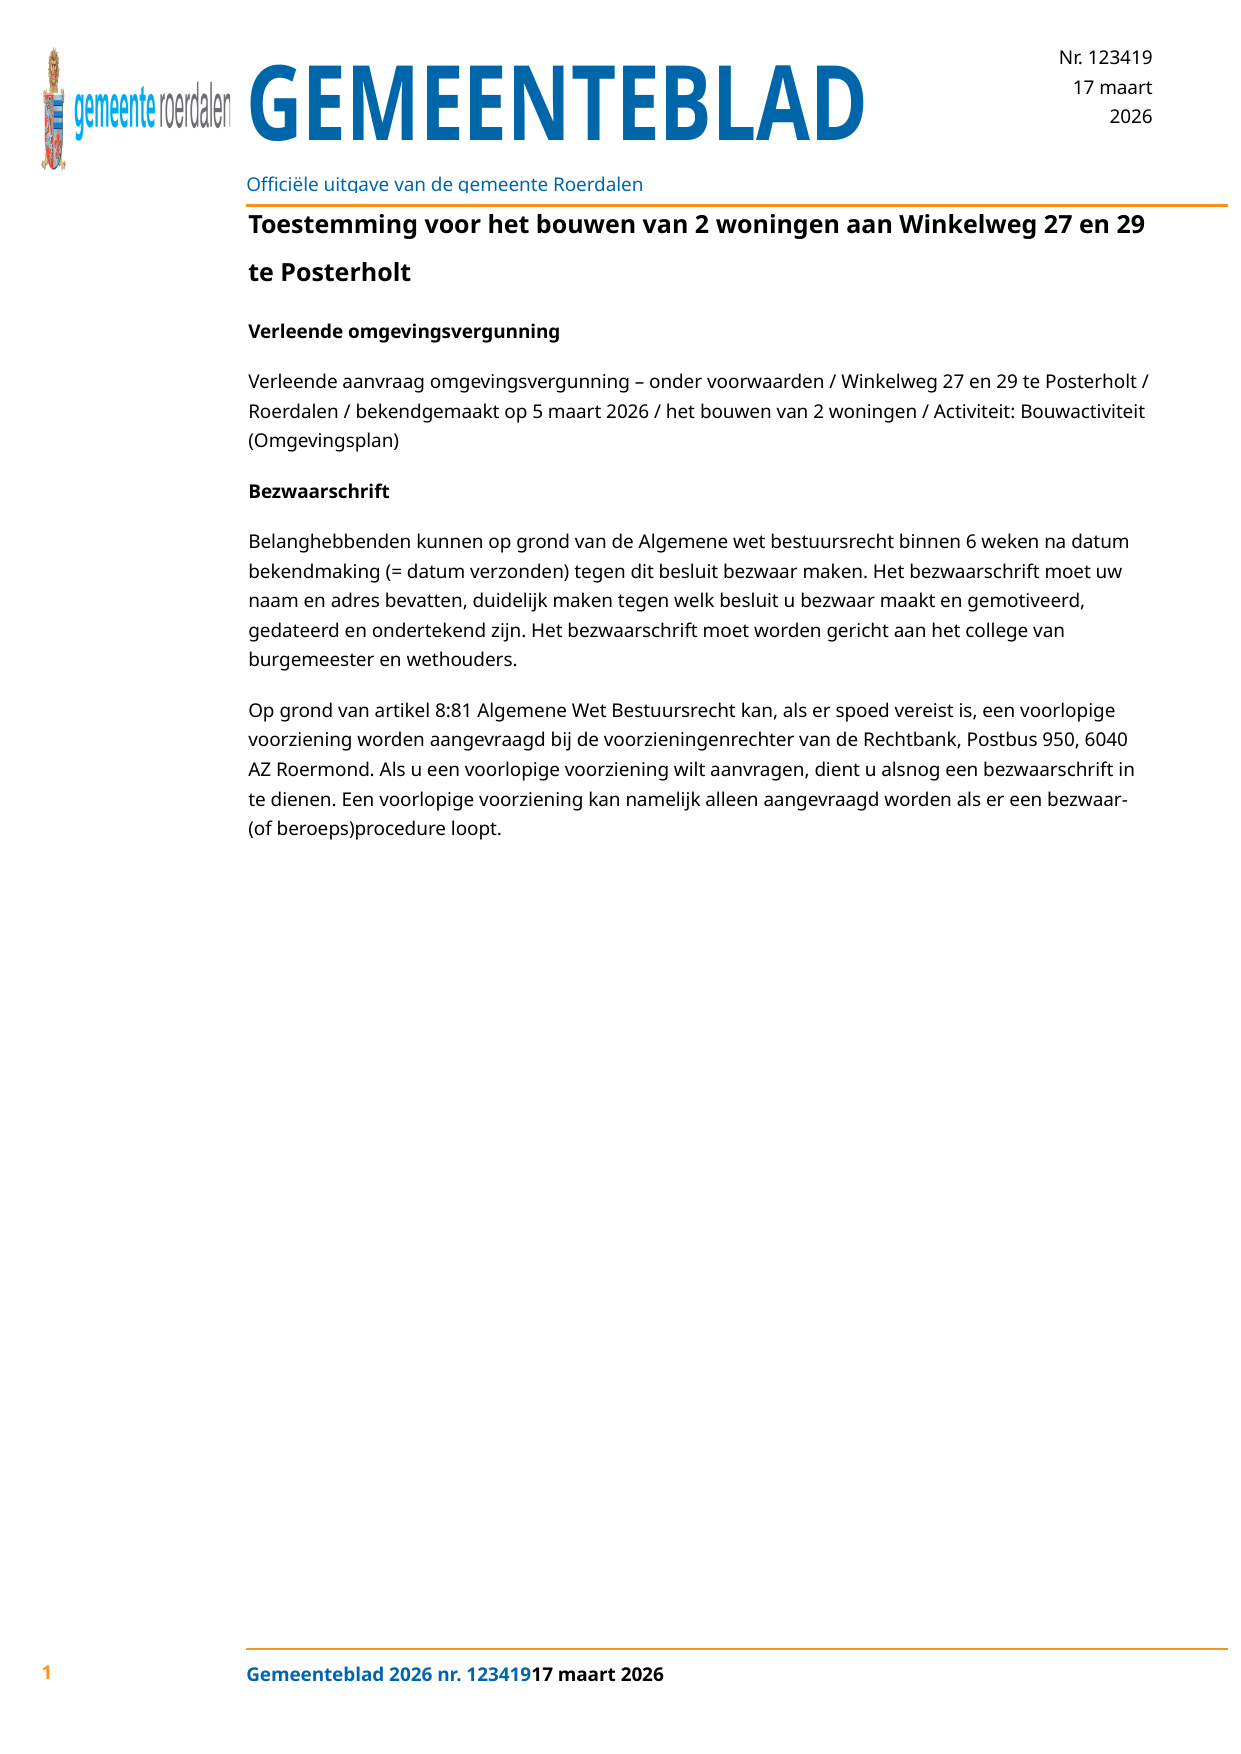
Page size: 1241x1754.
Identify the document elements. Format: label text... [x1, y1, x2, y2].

text Bezwaarschrift [248, 478, 1152, 504]
text Toestemming voor het bouwen van 2 woningen aan Winkelweg 27 en 29 te Posterholt [248, 207, 1152, 288]
text Verleende omgevingsvergunning [248, 318, 1152, 344]
text Op grond van artikel 8:81 Algemene Wet Bestuursrecht kan, als er spoed vereist is, een voorlopige voorziening worden aangevraagd bij de voorzieningenrechter van de Rechtbank, Postbus 950, 6040 AZ Roermond. Als u een voorlopige voorziening wilt aanvragen, dient u alsnog een bezwaarschrift in te dienen. Een voorlopige voorziening kan namelijk alleen aangevraagd worden als er een bezwaar- (of beroeps)procedure loopt. [248, 697, 1152, 841]
text Verleende aanvraag omgevingsvergunning – onder voorwaarden / Winkelweg 27 en 29 te Posterholt / Roerdalen / bekendgemaakt op 5 maart 2026 / het bouwen van 2 woningen / Activiteit: Bouwactiviteit (Omgevingsplan) [248, 368, 1152, 453]
text Belanghebbenden kunnen op grond van de Algemene wet bestuursrecht binnen 6 weken na datum bekendmaking (= datum verzonden) tegen dit besluit bezwaar maken. Het bezwaarschrift moet uw naam en adres bevatten, duidelijk maken tegen welk besluit u bezwaar maakt en gemotiveerd, gedateerd en ondertekend zijn. Het bezwaarschrift moet worden gericht aan het college van burgemeester en wethouders. [248, 528, 1152, 672]
picture [41, 47, 231, 172]
